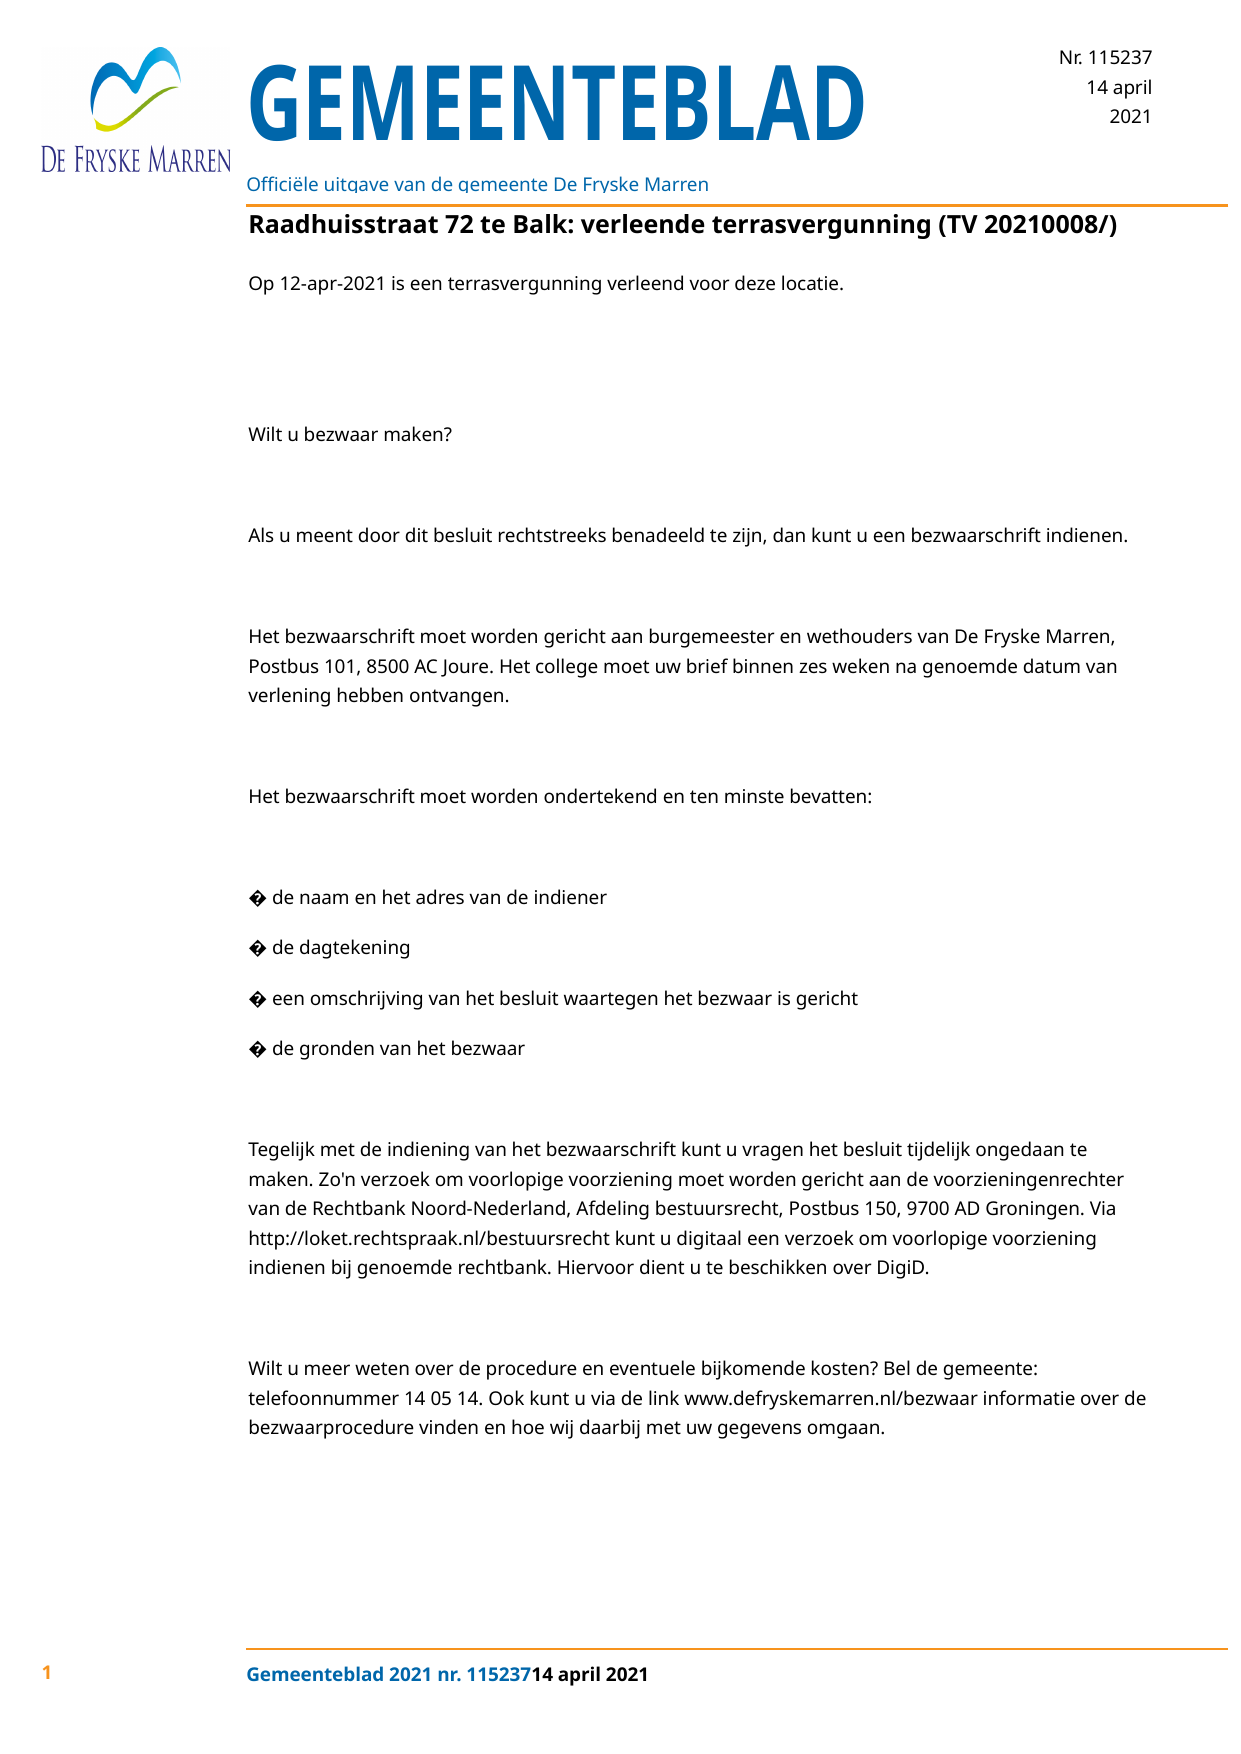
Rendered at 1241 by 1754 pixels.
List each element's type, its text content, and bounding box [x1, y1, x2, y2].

text Raadhuisstraat 72 te Balk: verleende terrasvergunning (TV 20210008/) [248, 207, 1152, 241]
picture [41, 47, 231, 172]
text Het bezwaarschrift moet worden gericht aan burgemeester en wethouders van De Fryske Marren, Postbus 101, 8500 AC Joure. Het college moet uw brief binnen zes weken na genoemde datum van verlening hebben ontvangen. [248, 623, 1152, 708]
text Wilt u bezwaar maken? [248, 422, 1152, 447]
text � de naam en het adres van de indiener [248, 884, 1152, 910]
text � de gronden van het bezwaar [248, 1035, 1152, 1061]
text Tegelijk met de indiening van het bezwaarschrift kunt u vragen het besluit tijdelijk ongedaan te maken. Zo'n verzoek om voorlopige voorziening moet worden gericht aan de voorzieningenrechter van de Rechtbank Noord-Nederland, Afdeling bestuursrecht, Postbus 150, 9700 AD Groningen. Via http://loket.rechtspraak.nl/bestuursrecht kunt u digitaal een verzoek om voorlopige voorziening indienen bij genoemde rechtbank. Hiervoor dient u te beschikken over DigiD. [248, 1136, 1152, 1280]
text Op 12-apr-2021 is een terrasvergunning verleend voor deze locatie. [248, 270, 1152, 296]
text Wilt u meer weten over de procedure en eventuele bijkomende kosten? Bel de gemeente: telefoonnummer 14 05 14. Ook kunt u via de link www.defryskemarren.nl/bezwaar informatie over de bezwaarprocedure vinden en hoe wij daarbij met uw gegevens omgaan. [248, 1355, 1152, 1440]
text � een omschrijving van het besluit waartegen het bezwaar is gericht [248, 985, 1152, 1011]
text Het bezwaarschrift moet worden ondertekend en ten minste bevatten: [248, 783, 1152, 809]
text Als u meent door dit besluit rechtstreeks benadeeld te zijn, dan kunt u een bezwaarschrift indienen. [248, 522, 1152, 548]
text � de dagtekening [248, 934, 1152, 960]
